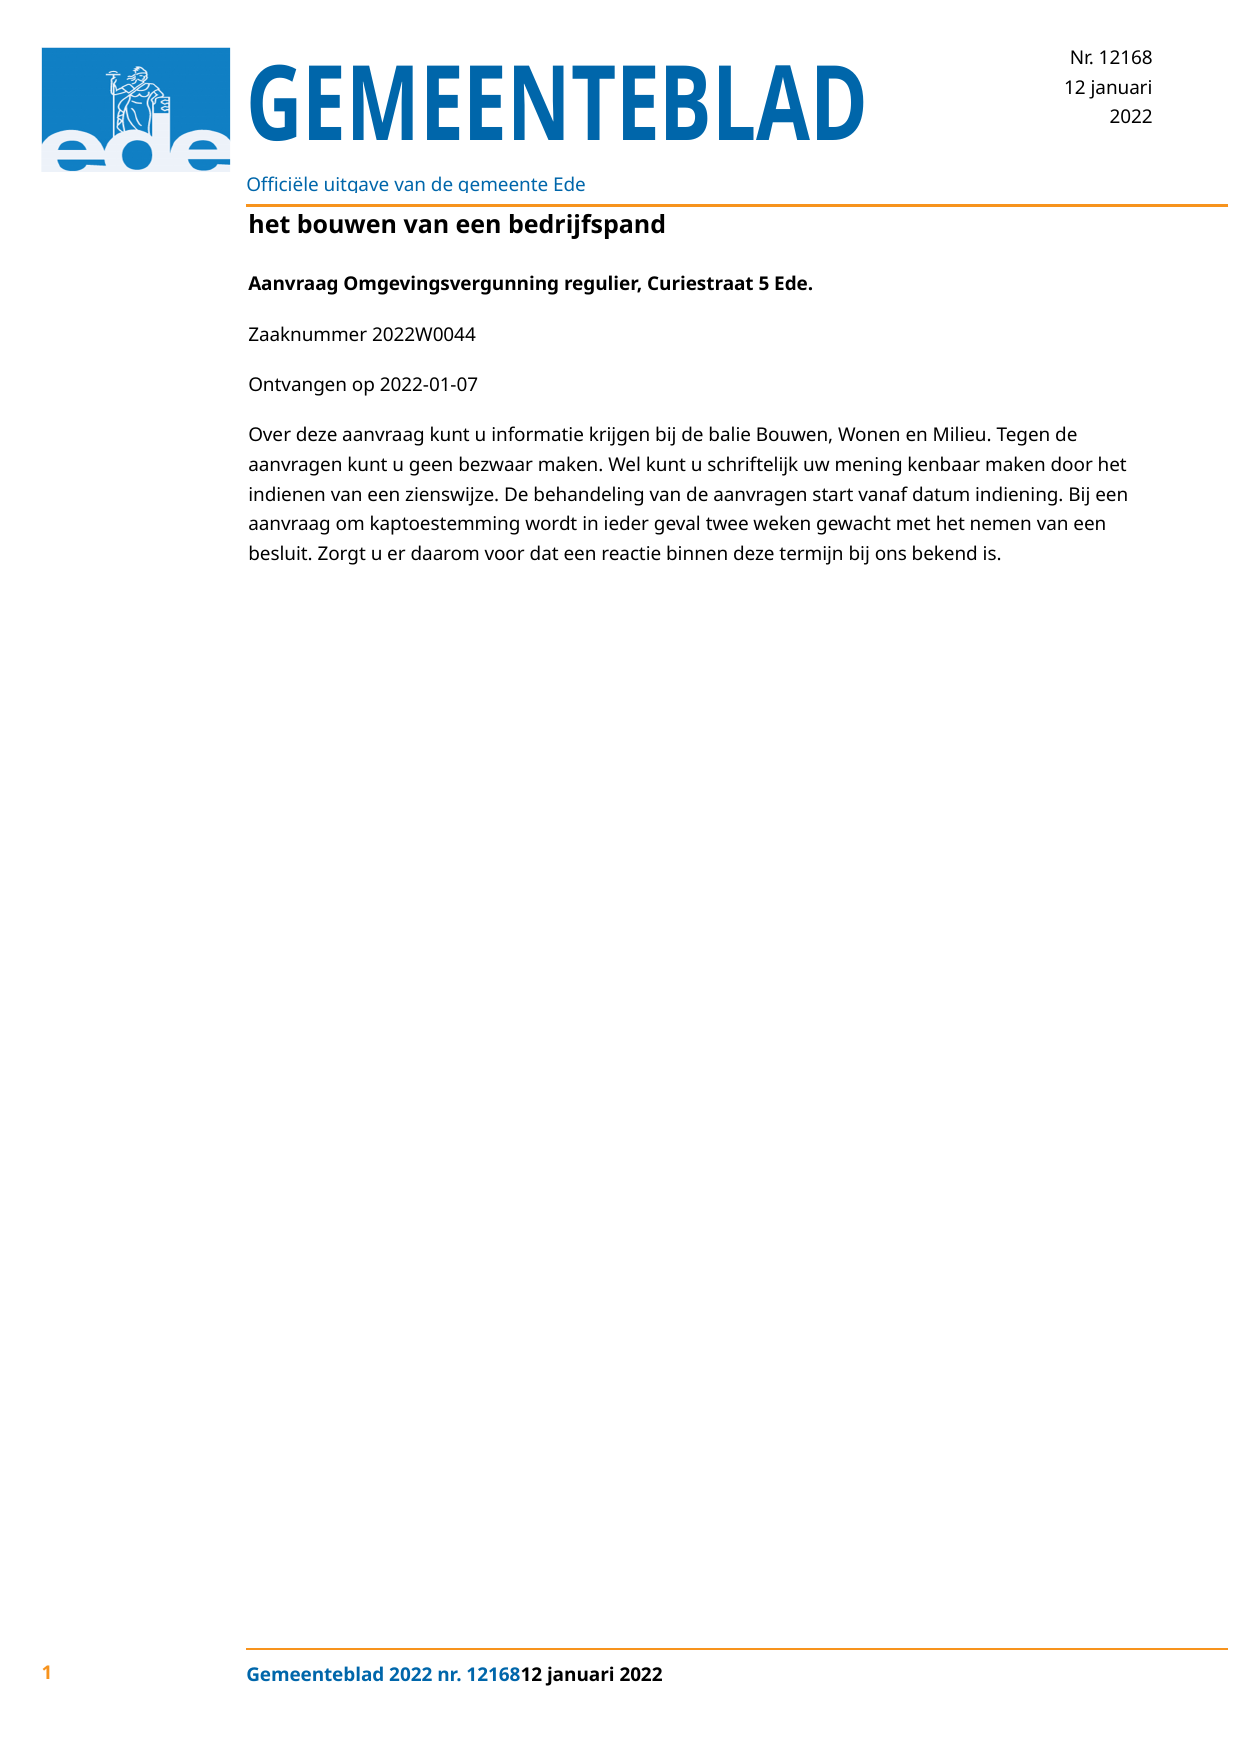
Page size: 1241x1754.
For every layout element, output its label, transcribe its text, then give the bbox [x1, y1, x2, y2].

text Over deze aanvraag kunt u informatie krijgen bij de balie Bouwen, Wonen en Milieu. Tegen de aanvragen kunt u geen bezwaar maken. Wel kunt u schriftelijk uw mening kenbaar maken door het indienen van een zienswijze. De behandeling van de aanvragen start vanaf datum indiening. Bij een aanvraag om kaptoestemming wordt in ieder geval twee weken gewacht met het nemen van een besluit. Zorgt u er daarom voor dat een reactie binnen deze termijn bij ons bekend is. [248, 422, 1152, 566]
text Aanvraag Omgevingsvergunning regulier, Curiestraat 5 Ede. [248, 270, 1152, 296]
picture [41, 47, 231, 172]
text het bouwen van een bedrijfspand [248, 207, 1152, 241]
text Zaaknummer 2022W0044 [248, 321, 1152, 346]
text Ontvangen op 2022-01-07 [248, 371, 1152, 397]
